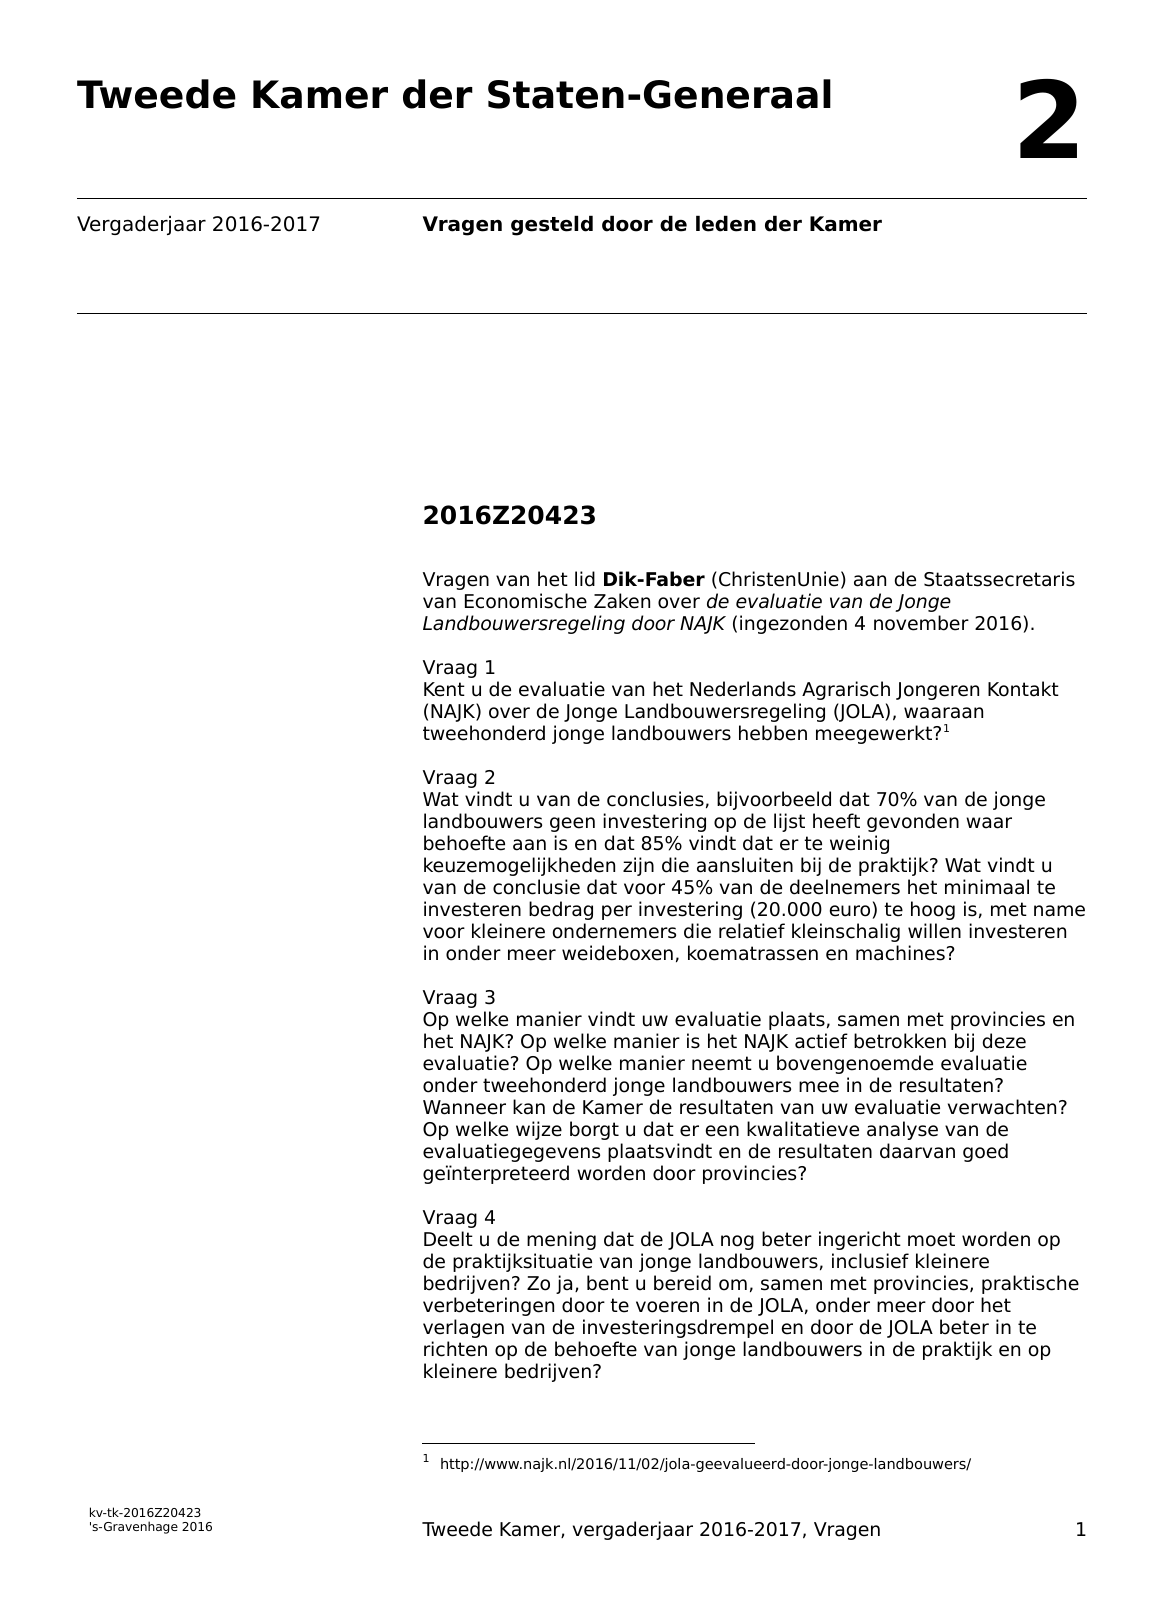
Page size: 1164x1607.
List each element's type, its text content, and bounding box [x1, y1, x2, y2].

text Vraag 4 [422, 1207, 1087, 1229]
text 's-Gravenhage 2016 [88, 1520, 323, 1534]
text 2016Z20423 [422, 501, 1087, 531]
text Op welke manier vindt uw evaluatie plaats, samen met provincies en het NAJK? Op welke manier is het NAJK actief betrokken bij deze evaluatie? Op welke manier neemt u bovengenoemde evaluatie onder tweehonderd jonge landbouwers mee in de resultaten? Wanneer kan de Kamer de resultaten van uw evaluatie verwachten? Op welke wijze borgt u dat er een kwalitatieve analyse van de evaluatiegegevens plaatsvindt en de resultaten daarvan goed geïnterpreteerd worden door provincies? [422, 1009, 1087, 1185]
text Deelt u de mening dat de JOLA nog beter ingericht moet worden op de praktijksituatie van jonge landbouwers, inclusief kleinere bedrijven? Zo ja, bent u bereid om, samen met provincies, praktische verbeteringen door te voeren in de JOLA, onder meer door het verlagen van de investeringsdrempel en door de JOLA beter in te richten op de behoefte van jonge landbouwers in de praktijk en op kleinere bedrijven? [422, 1229, 1087, 1383]
text Vraag 3 [422, 987, 1087, 1009]
table_header Tweede Kamer der Staten-Generaal [77, 59, 886, 198]
text http://www.najk.nl/2016/11/02/jola-geevalueerd-door-jonge-landbouwers/ [422, 1452, 1087, 1474]
table_header 2 [886, 59, 1087, 198]
text Vraag 2 [422, 767, 1087, 789]
text Wat vindt u van de conclusies, bijvoorbeeld dat 70% van de jonge landbouwers geen investering op de lijst heeft gevonden waar behoefte aan is en dat 85% vindt dat er te weinig keuzemogelijkheden zijn die aansluiten bij de praktijk? Wat vindt u van de conclusie dat voor 45% van de deelnemers het minimaal te investeren bedrag per investering (20.000 euro) te hoog is, met name voor kleinere ondernemers die relatief kleinschalig willen investeren in onder meer weideboxen, koematrassen en machines? [422, 789, 1087, 965]
text Vragen van het lid Dik-Faber (ChristenUnie) aan de Staatssecretaris van Economische Zaken over de evaluatie van de Jonge Landbouwersregeling door NAJK (ingezonden 4 november 2016). [422, 569, 1087, 635]
text kv-tk-2016Z20423 [88, 1506, 323, 1520]
table_cell Vergaderjaar 2016-2017 [77, 199, 422, 313]
text Vraag 1 [422, 657, 1087, 679]
table_cell Vragen gesteld door de leden der Kamer [422, 199, 1087, 313]
text Kent u de evaluatie van het Nederlands Agrarisch Jongeren Kontakt (NAJK) over de Jonge Landbouwersregeling (JOLA), waaraan tweehonderd jonge landbouwers hebben meegewerkt? [422, 679, 1087, 745]
